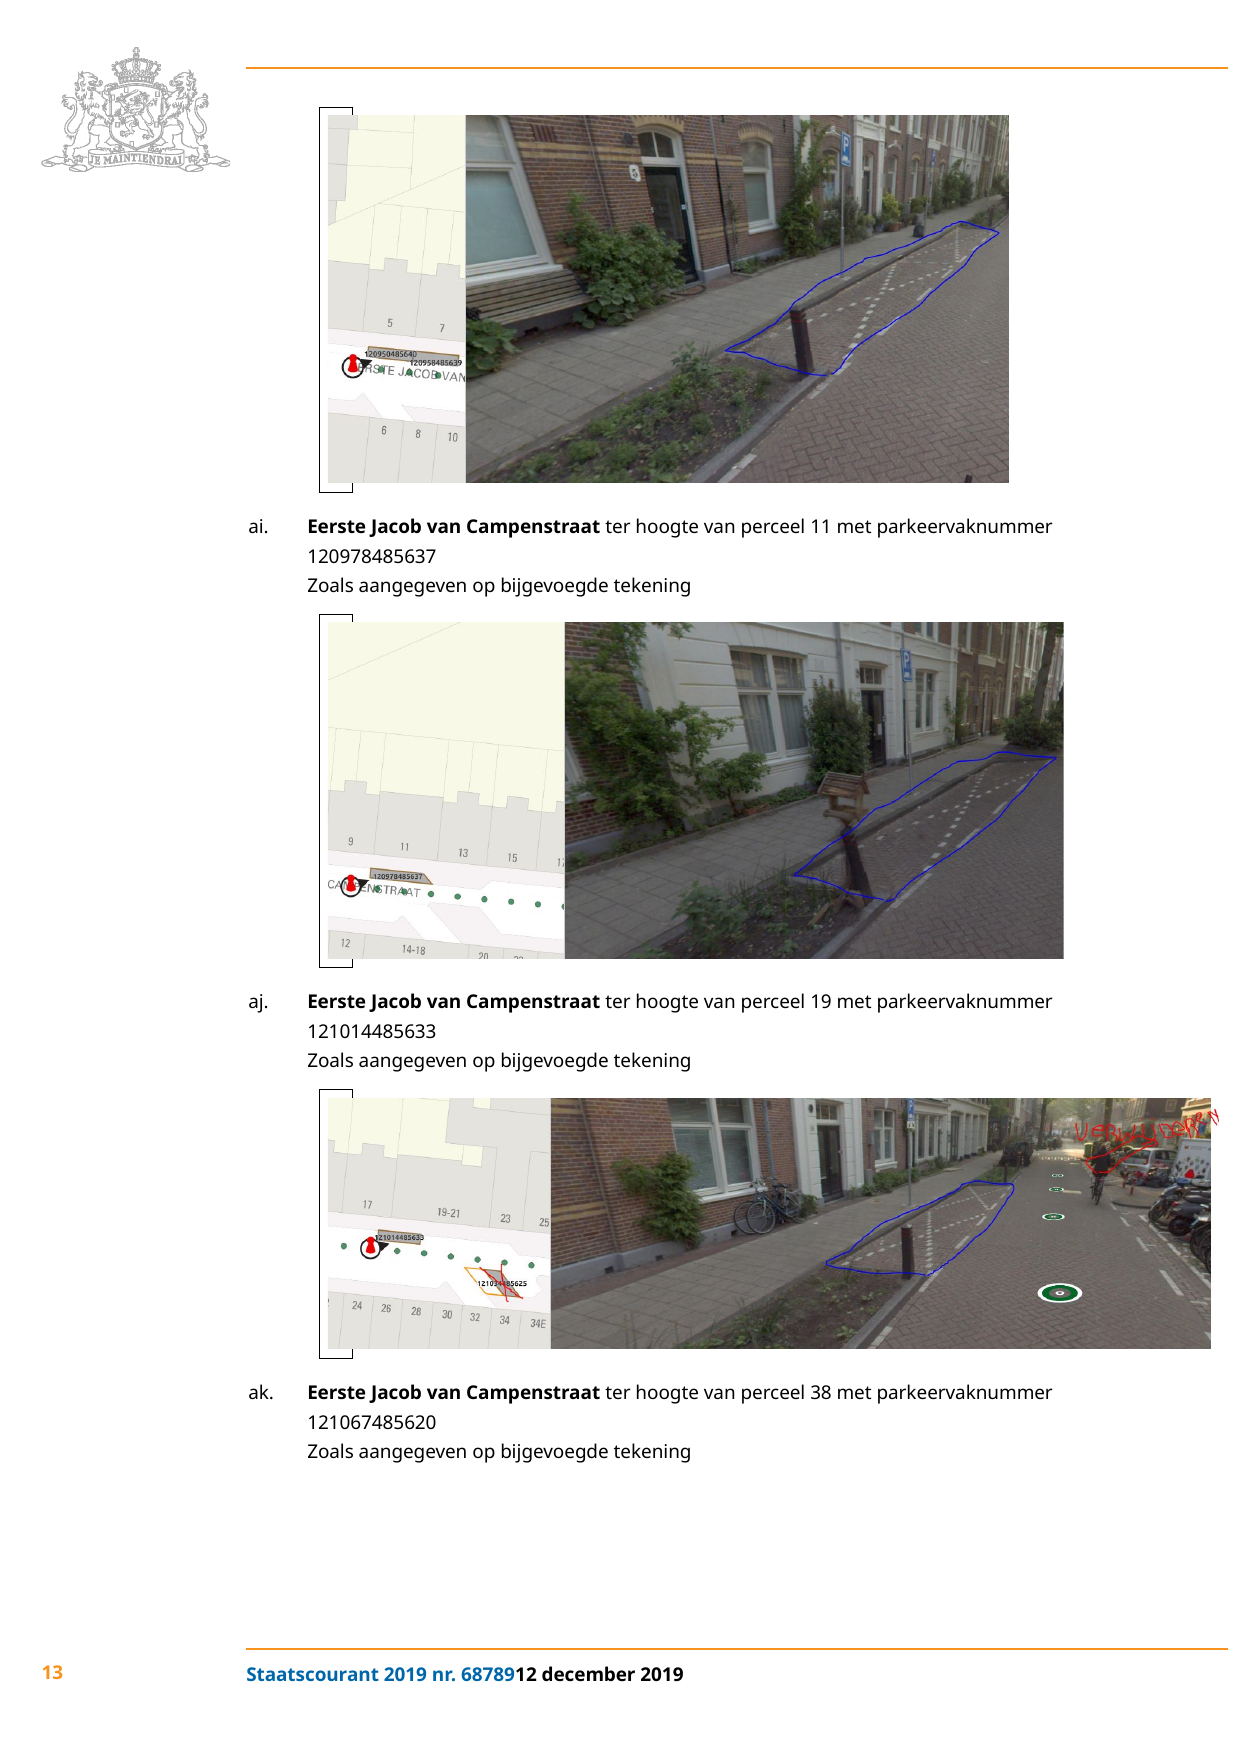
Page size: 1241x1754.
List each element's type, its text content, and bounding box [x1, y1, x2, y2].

list Eerste Jacob van Campenstraat ter hoogte van perceel 38 met parkeervaknummer 121067485620 [248, 1379, 1152, 1435]
list Eerste Jacob van Campenstraat ter hoogte van perceel 19 met parkeervaknummer 121014485633 [248, 988, 1152, 1044]
picture [327, 115, 1009, 483]
picture [41, 47, 231, 172]
list Zoals aangegeven op bijgevoegde tekening [248, 1048, 1152, 1073]
list Zoals aangegeven op bijgevoegde tekening [248, 1438, 1152, 1464]
list Zoals aangegeven op bijgevoegde tekening [248, 572, 1152, 598]
list Eerste Jacob van Campenstraat ter hoogte van perceel 11 met parkeervaknummer 120978485637 [248, 513, 1152, 568]
picture [327, 1098, 1219, 1349]
picture [327, 622, 1064, 959]
